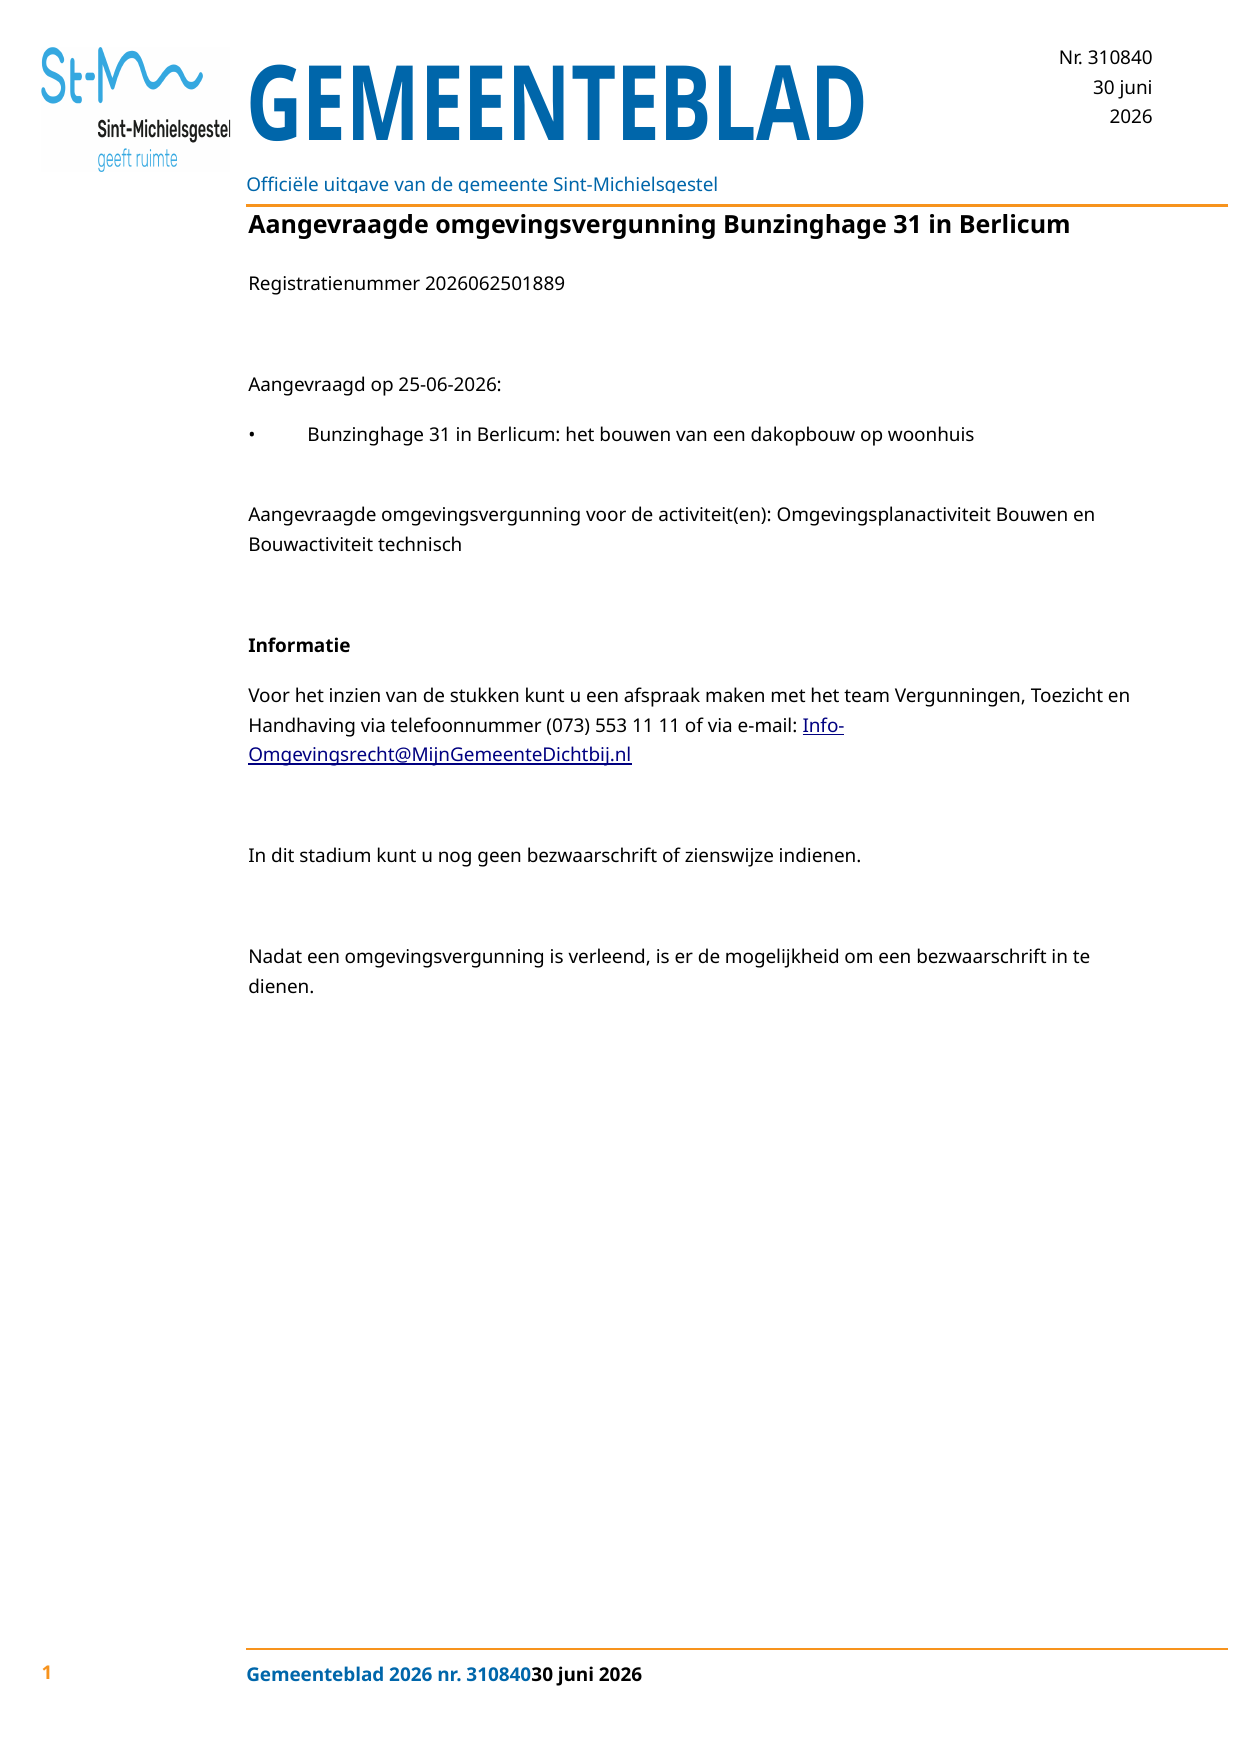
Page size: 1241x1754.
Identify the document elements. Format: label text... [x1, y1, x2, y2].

text Aangevraagd op 25-06-2026: [248, 371, 1152, 397]
text Nadat een omgevingsvergunning is verleend, is er de mogelijkheid om een bezwaarschrift in te dienen. [248, 943, 1152, 998]
text In dit stadium kunt u nog geen bezwaarschrift of zienswijze indienen. [248, 842, 1152, 868]
text Aangevraagde omgevingsvergunning Bunzinghage 31 in Berlicum [248, 207, 1152, 241]
picture [41, 47, 231, 172]
text Voor het inzien van de stukken kunt u een afspraak maken met het team Vergunningen, Toezicht en Handhaving via telefoonnummer (073) 553 11 11 of via e-mail: Info-Omgevingsrecht@MijnGemeenteDichtbij.nl [248, 682, 1152, 767]
text Registratienummer 2026062501889 [248, 270, 1152, 296]
text Informatie [248, 632, 1152, 658]
text Aangevraagde omgevingsvergunning voor de activiteit(en): Omgevingsplanactiviteit Bouwen en Bouwactiviteit technisch [248, 502, 1152, 557]
list Bunzinghage 31 in Berlicum: het bouwen van een dakopbouw op woonhuis [248, 422, 1152, 447]
